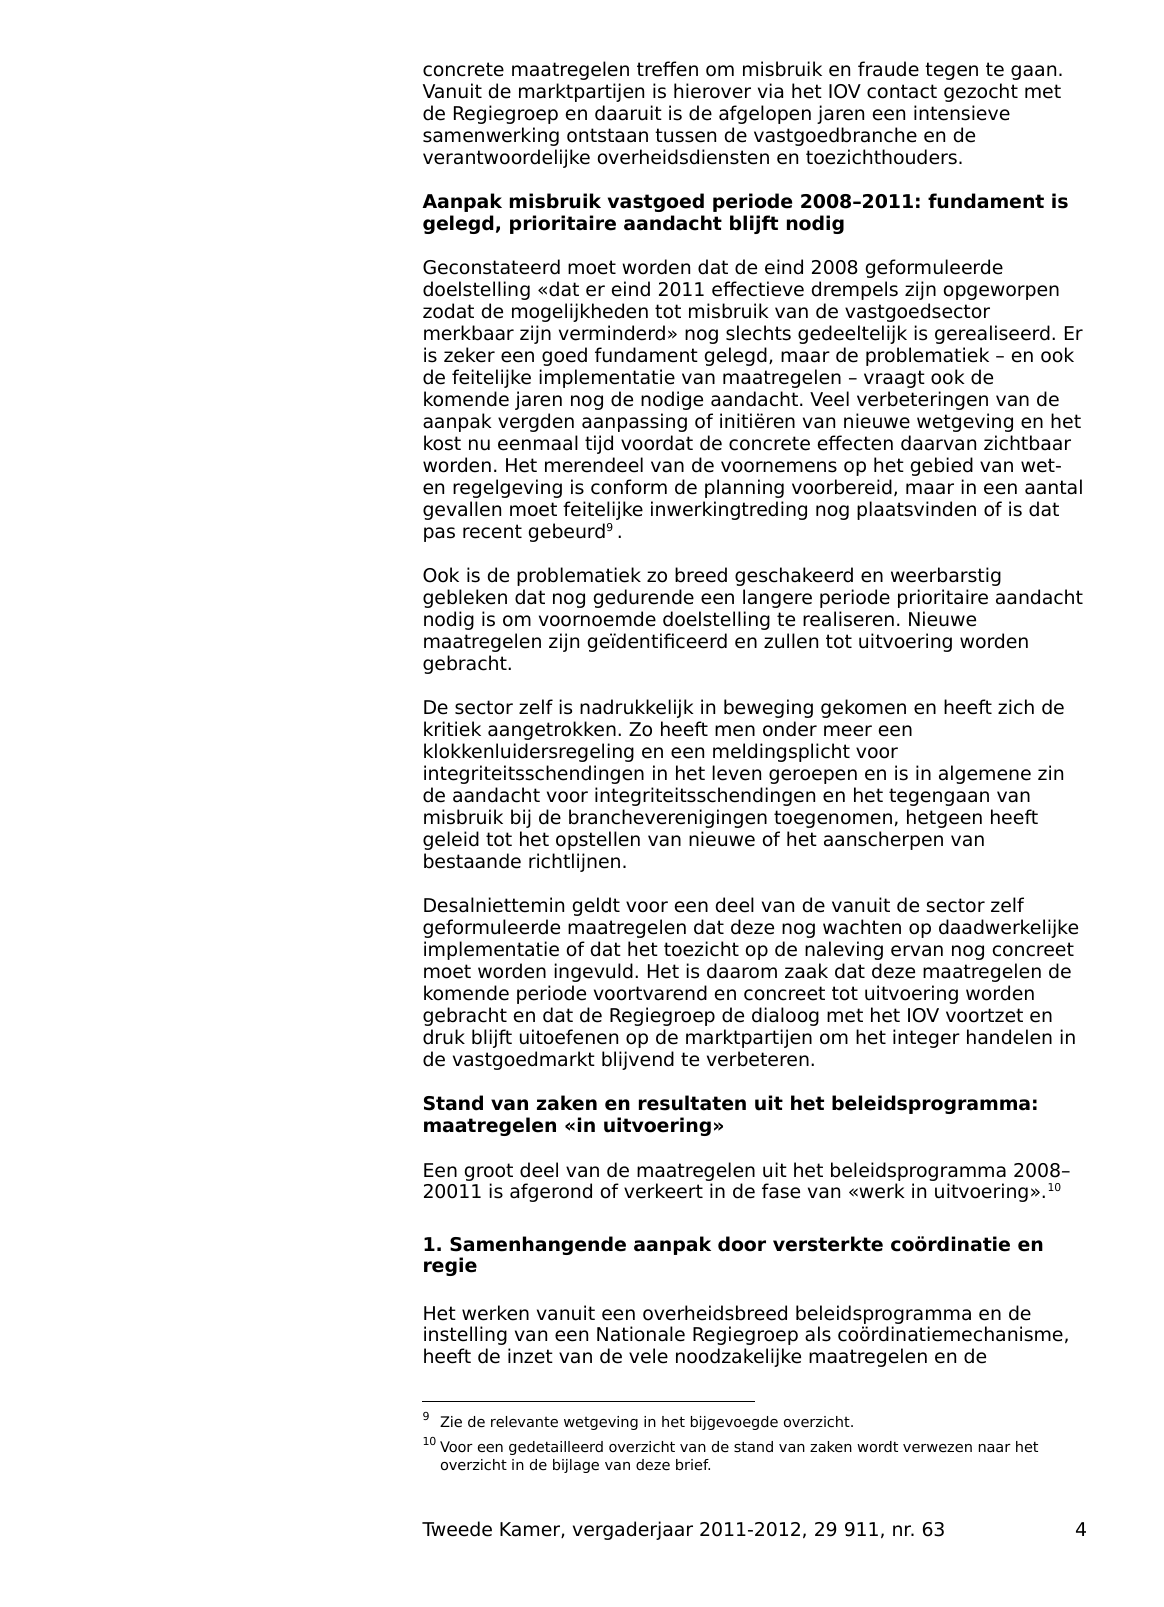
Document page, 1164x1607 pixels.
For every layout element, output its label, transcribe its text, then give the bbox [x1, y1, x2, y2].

text Geconstateerd moet worden dat de eind 2008 geformuleerde doelstelling «dat er eind 2011 effectieve drempels zijn opgeworpen zodat de mogelijkheden tot misbruik van de vastgoedsector merkbaar zijn verminderd» nog slechts gedeeltelijk is gerealiseerd. Er is zeker een goed fundament gelegd, maar de problematiek – en ook de feitelijke implementatie van maatregelen – vraagt ook de komende jaren nog de nodige aandacht. Veel verbeteringen van de aanpak vergden aanpassing of initiëren van nieuwe wetgeving en het kost nu eenmaal tijd voordat de concrete effecten daarvan zichtbaar worden. Het merendeel van de voornemens op het gebied van wet- en regelgeving is conform de planning voorbereid, maar in een aantal gevallen moet feitelijke inwerkingtreding nog plaatsvinden of is dat pas recent gebeurd. [422, 257, 1087, 543]
text Voor een gedetailleerd overzicht van de stand van zaken wordt verwezen naar het overzicht in de bijlage van deze brief. [422, 1435, 1087, 1474]
text Het werken vanuit een overheidsbreed beleidsprogramma en de instelling van een Nationale Regiegroep als coördinatiemechanisme, heeft de inzet van de vele noodzakelijke maatregelen en de [422, 1302, 1087, 1368]
text Zie de relevante wetgeving in het bijgevoegde overzicht. [422, 1410, 1087, 1432]
text Ook is de problematiek zo breed geschakeerd en weerbarstig gebleken dat nog gedurende een langere periode prioritaire aandacht nodig is om voornoemde doelstelling te realiseren. Nieuwe maatregelen zijn geïdentificeerd en zullen tot uitvoering worden gebracht. [422, 565, 1087, 675]
subtitle Stand van zaken en resultaten uit het beleidsprogramma: maatregelen «in uitvoering» [422, 1093, 1087, 1137]
text Desalniettemin geldt voor een deel van de vanuit de sector zelf geformuleerde maatregelen dat deze nog wachten op daadwerkelijke implementatie of dat het toezicht op de naleving ervan nog concreet moet worden ingevuld. Het is daarom zaak dat deze maatregelen de komende periode voortvarend en concreet tot uitvoering worden gebracht en dat de Regiegroep de dialoog met het IOV voortzet en druk blijft uitoefenen op de marktpartijen om het integer handelen in de vastgoedmarkt blijvend te verbeteren. [422, 895, 1087, 1071]
subtitle 1. Samenhangende aanpak door versterkte coördinatie en regie [422, 1233, 1087, 1277]
text Een groot deel van de maatregelen uit het beleidsprogramma 2008–20011 is afgerond of verkeert in de fase van «werk in uitvoering». [422, 1159, 1087, 1203]
subtitle Aanpak misbruik vastgoed periode 2008–2011: fundament is gelegd, prioritaire aandacht blijft nodig [422, 191, 1087, 235]
text De sector zelf is nadrukkelijk in beweging gekomen en heeft zich de kritiek aangetrokken. Zo heeft men onder meer een klokkenluidersregeling en een meldingsplicht voor integriteitsschendingen in het leven geroepen en is in algemene zin de aandacht voor integriteitsschendingen en het tegengaan van misbruik bij de brancheverenigingen toegenomen, hetgeen heeft geleid tot het opstellen van nieuwe of het aanscherpen van bestaande richtlijnen. [422, 697, 1087, 873]
text concrete maatregelen treffen om misbruik en fraude tegen te gaan. Vanuit de marktpartijen is hierover via het IOV contact gezocht met de Regiegroep en daaruit is de afgelopen jaren een intensieve samenwerking ontstaan tussen de vastgoedbranche en de verantwoordelijke overheidsdiensten en toezichthouders. [422, 59, 1087, 169]
